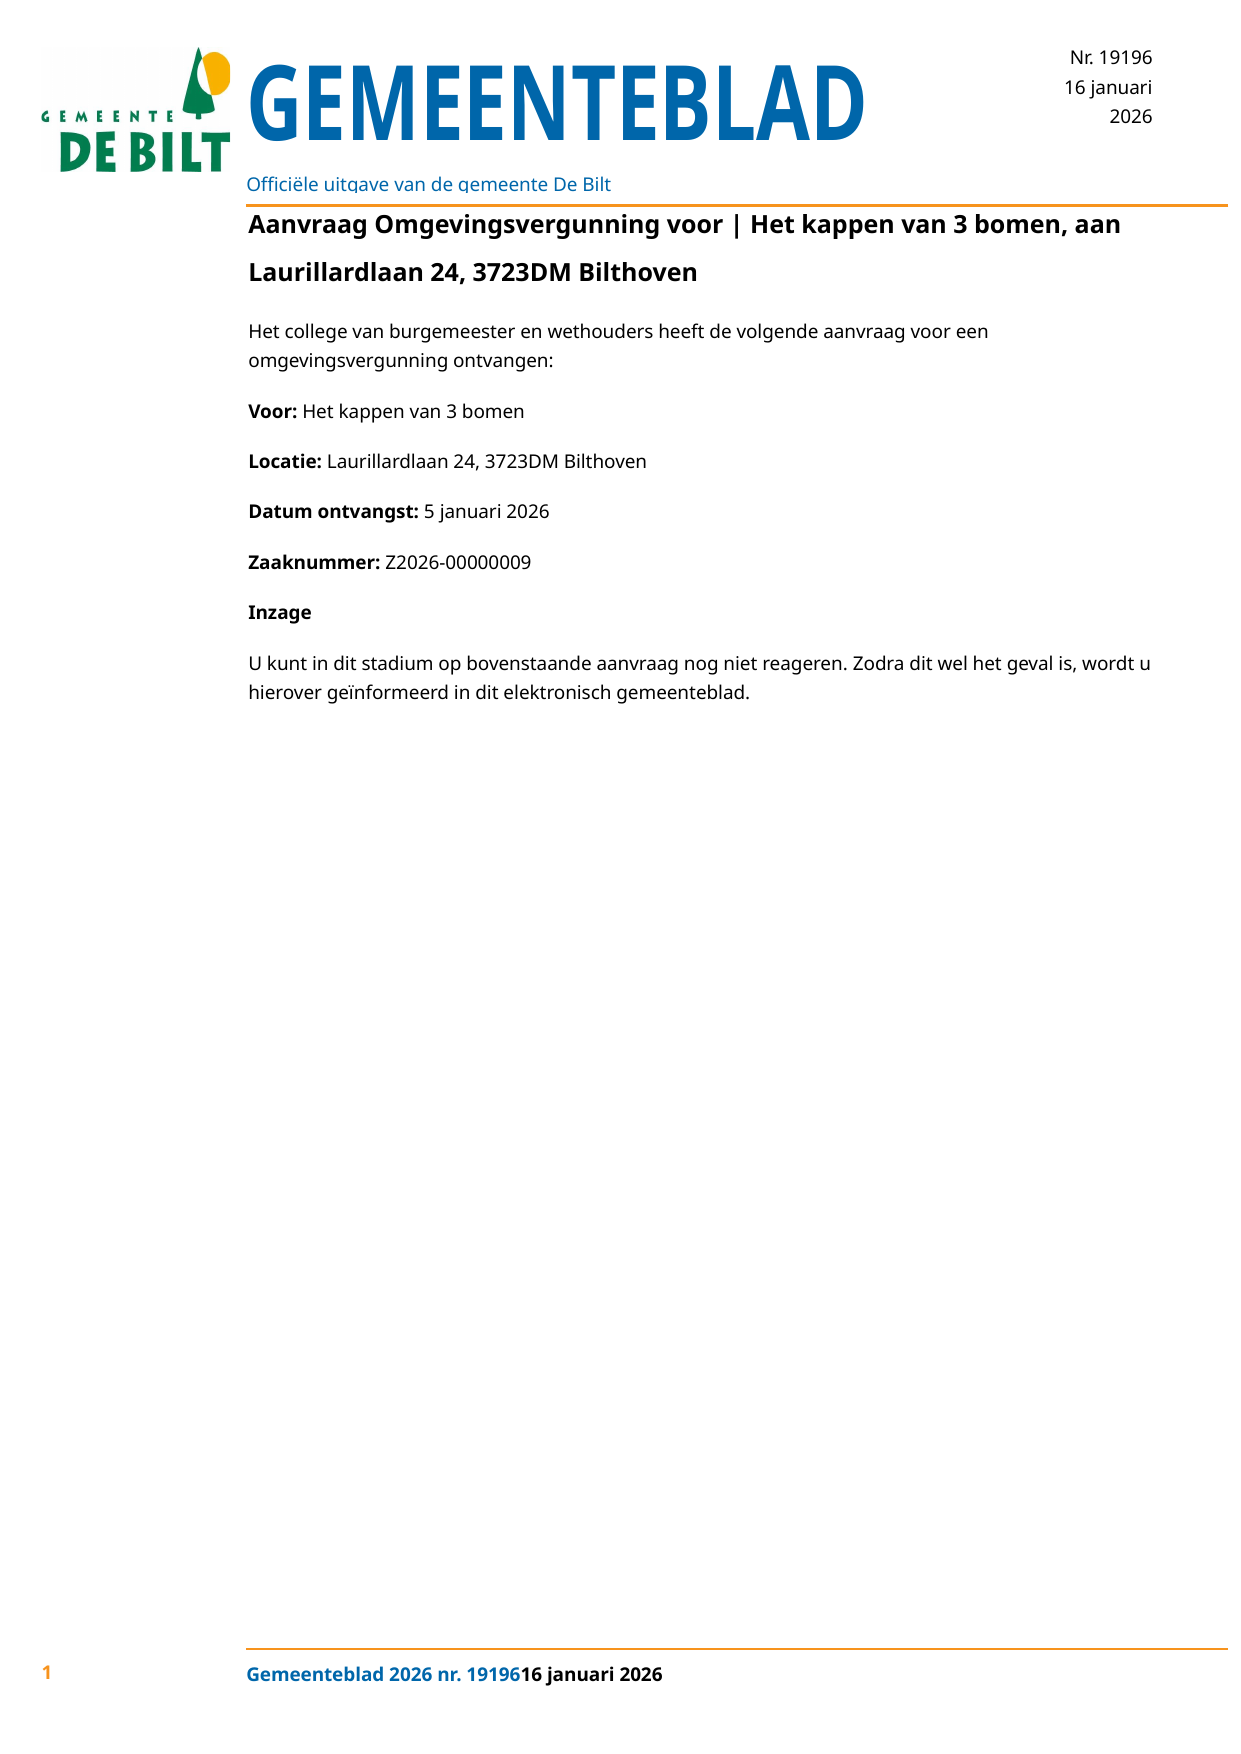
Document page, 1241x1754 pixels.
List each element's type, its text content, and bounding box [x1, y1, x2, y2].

text Zaaknummer: Z2026-00000009 [248, 549, 1152, 575]
picture [41, 47, 231, 172]
text Datum ontvangst: 5 januari 2026 [248, 499, 1152, 524]
text Aanvraag Omgevingsvergunning voor | Het kappen van 3 bomen, aan Laurillardlaan 24, 3723DM Bilthoven [248, 207, 1152, 288]
text Het college van burgemeester en wethouders heeft de volgende aanvraag voor een omgevingsvergunning ontvangen: [248, 318, 1152, 373]
text Locatie: Laurillardlaan 24, 3723DM Bilthoven [248, 448, 1152, 474]
text U kunt in dit stadium op bovenstaande aanvraag nog niet reageren. Zodra dit wel het geval is, wordt u hierover geïnformeerd in dit elektronisch gemeenteblad. [248, 650, 1152, 705]
text Voor: Het kappen van 3 bomen [248, 398, 1152, 424]
text Inzage [248, 599, 1152, 625]
